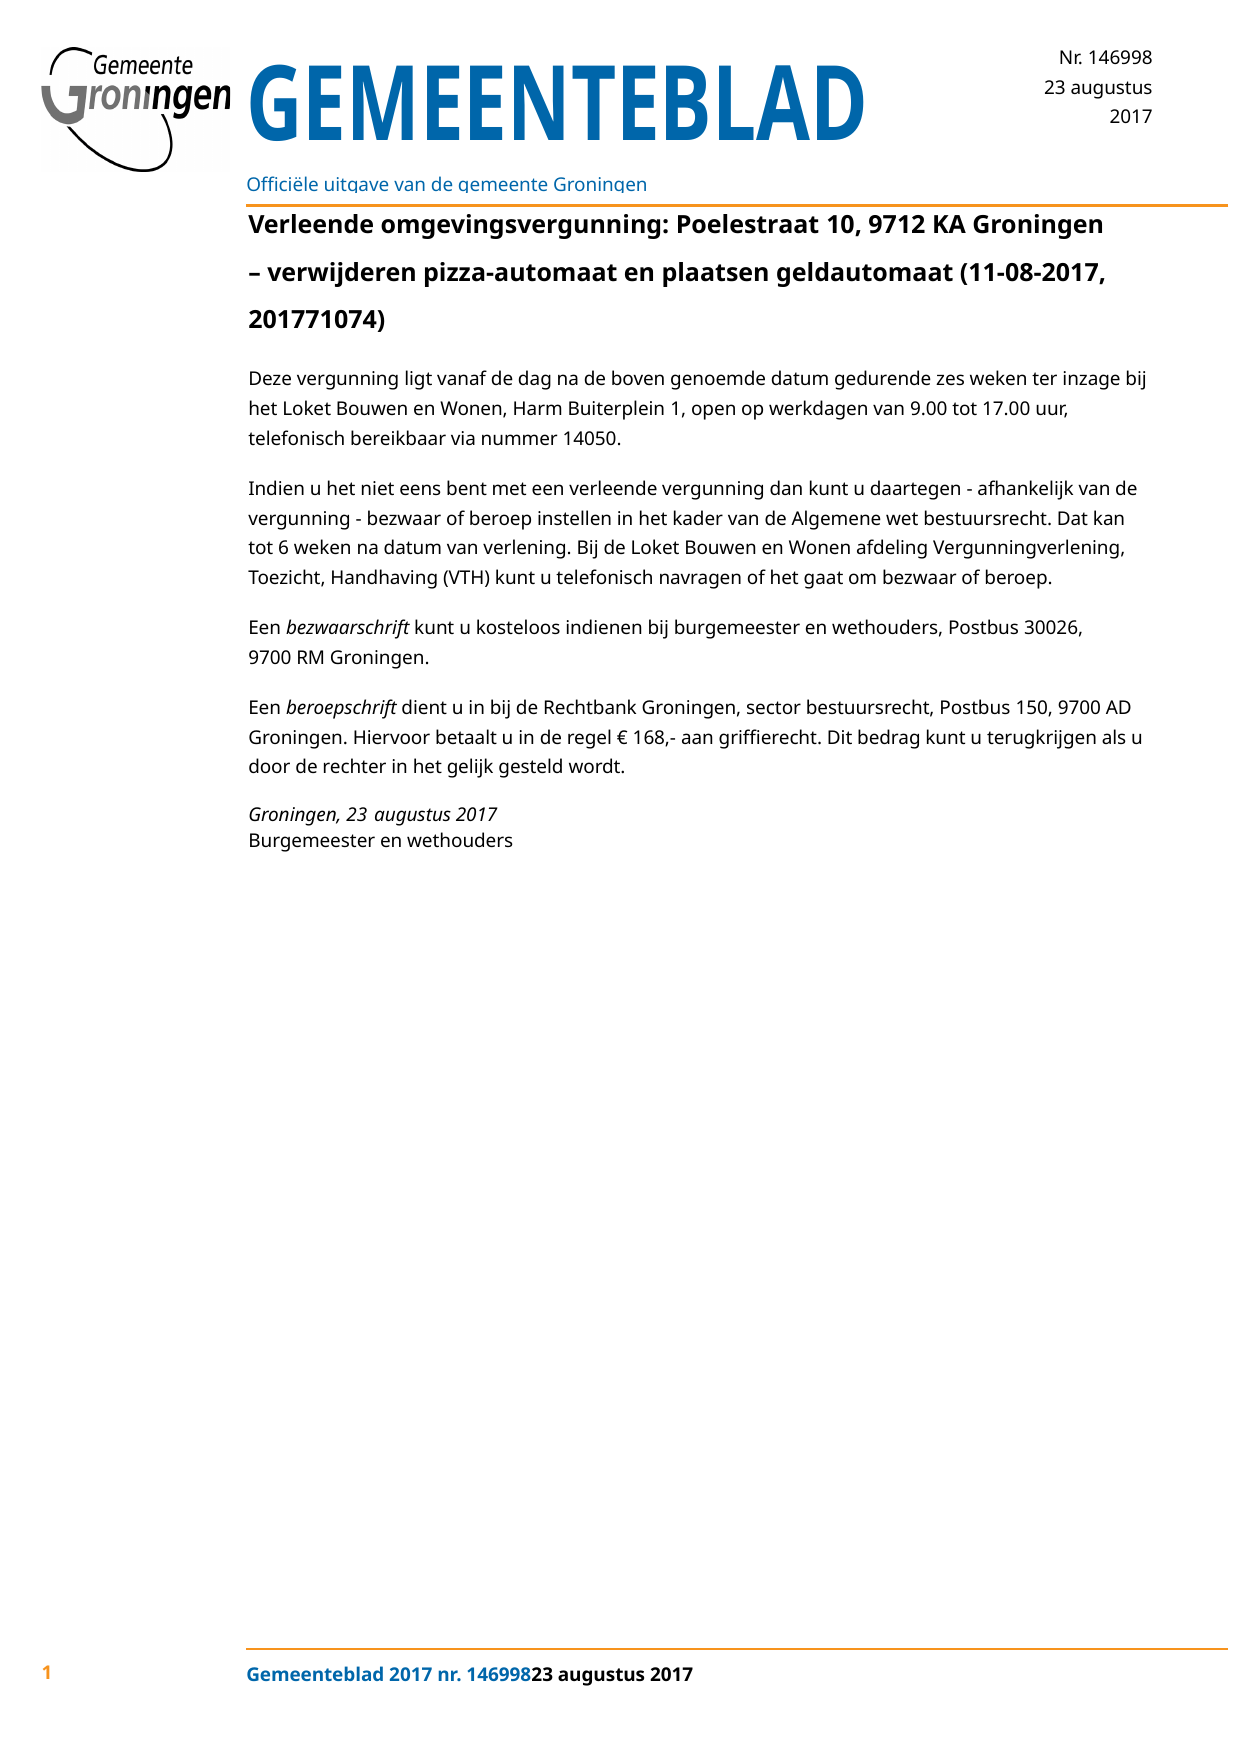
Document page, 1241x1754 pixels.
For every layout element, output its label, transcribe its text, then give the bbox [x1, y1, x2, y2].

text Burgemeester en wethouders [248, 827, 1152, 853]
text Een bezwaarschrift kunt u kosteloos indienen bij burgemeester en wethouders, Postbus 30026, 9700 RM Groningen. [248, 614, 1152, 669]
text Deze vergunning ligt vanaf de dag na de boven genoemde datum gedurende zes weken ter inzage bij het Loket Bouwen en Wonen, Harm Buiterplein 1, open op werkdagen van 9.00 tot 17.00 uur, telefonisch bereikbaar via nummer 14050. [248, 366, 1152, 450]
text Indien u het niet eens bent met een verleende vergunning dan kunt u daartegen - afhankelijk van de vergunning - bezwaar of beroep instellen in het kader van de Algemene wet bestuursrecht. Dat kan tot 6 weken na datum van verlening. Bij de Loket Bouwen en Wonen afdeling Vergunningverlening, Toezicht, Handhaving (VTH) kunt u telefonisch navragen of het gaat om bezwaar of beroep. [248, 475, 1152, 589]
text Een beroepschrift dient u in bij de Rechtbank Groningen, sector bestuursrecht, Postbus 150, 9700 AD Groningen. Hiervoor betaalt u in de regel € 168,- aan griffierecht. Dit bedrag kunt u terugkrijgen als u door de rechter in het gelijk gesteld wordt. [248, 694, 1152, 779]
text Verleende omgevingsvergunning: Poelestraat 10, 9712 KA Groningen – verwijderen pizza-automaat en plaatsen geldautomaat (11-08-2017, 201771074) [248, 207, 1152, 336]
text Groningen, 23 augustus 2017 [248, 801, 1152, 827]
picture [41, 47, 231, 172]
